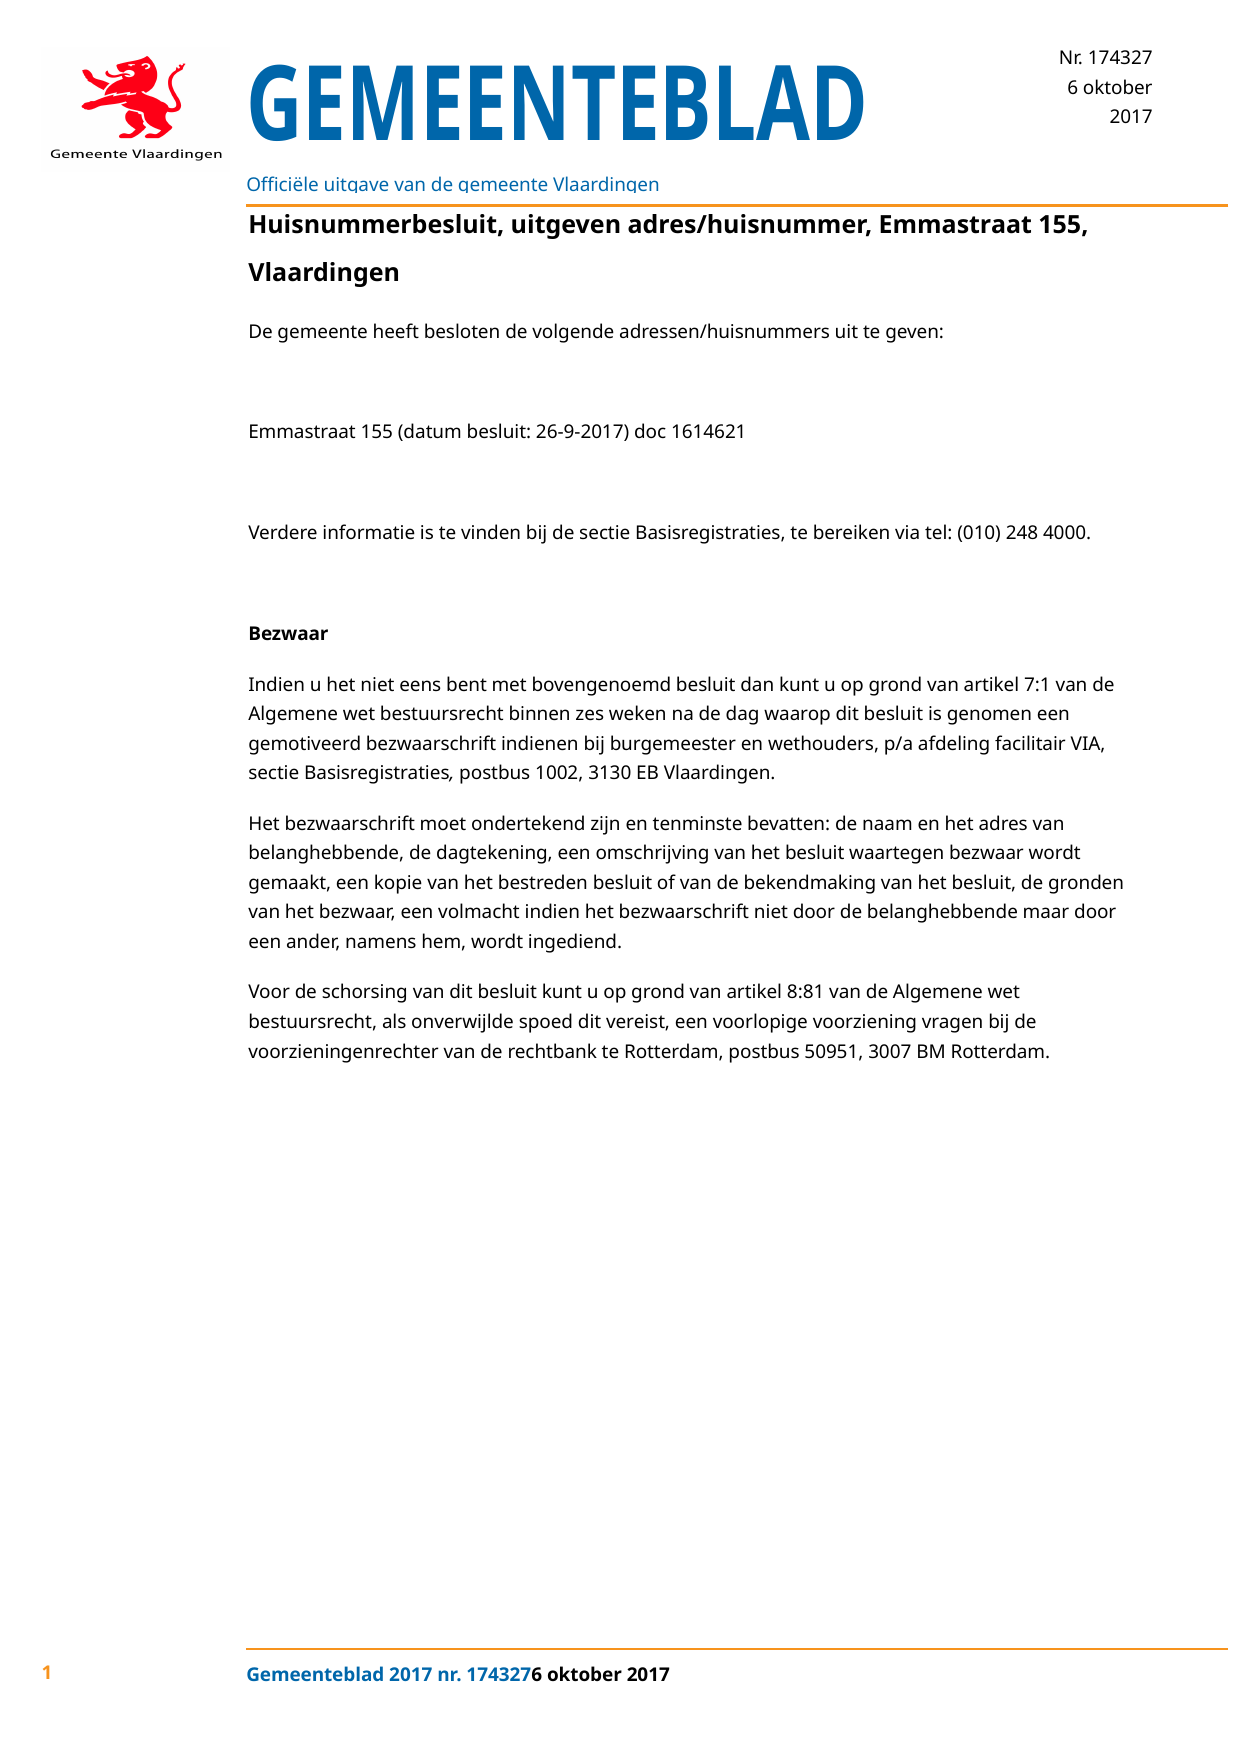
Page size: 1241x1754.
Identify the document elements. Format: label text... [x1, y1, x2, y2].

text Voor de schorsing van dit besluit kunt u op grond van artikel 8:81 van de Algemene wet bestuursrecht, als onverwijlde spoed dit vereist, een voorlopige voorziening vragen bij de voorzieningenrechter van de rechtbank te Rotterdam, postbus 50951, 3007 BM Rotterdam. [248, 979, 1152, 1064]
text Indien u het niet eens bent met bovengenoemd besluit dan kunt u op grond van artikel 7:1 van de Algemene wet bestuursrecht binnen zes weken na de dag waarop dit besluit is genomen een gemotiveerd bezwaarschrift indienen bij burgemeester en wethouders, p/a afdeling facilitair VIA, sectie Basisregistraties, postbus 1002, 3130 EB Vlaardingen. [248, 671, 1152, 785]
text De gemeente heeft besloten de volgende adressen/huisnummers uit te geven: [248, 318, 1152, 344]
text Bezwaar [248, 620, 1152, 646]
text Emmastraat 155 (datum besluit: 26-9-2017) doc 1614621 [248, 419, 1152, 444]
text Verdere informatie is te vinden bij de sectie Basisregistraties, te bereiken via tel: (010) 248 4000. [248, 519, 1152, 545]
text Het bezwaarschrift moet ondertekend zijn en tenminste bevatten: de naam en het adres van belanghebbende, de dagtekening, een omschrijving van het besluit waartegen bezwaar wordt gemaakt, een kopie van het bestreden besluit of van de bekendmaking van het besluit, de gronden van het bezwaar, een volmacht indien het bezwaarschrift niet door de belanghebbende maar door een ander, namens hem, wordt ingediend. [248, 810, 1152, 954]
picture [41, 47, 231, 172]
text Huisnummerbesluit, uitgeven adres/huisnummer, Emmastraat 155, Vlaardingen [248, 207, 1152, 288]
